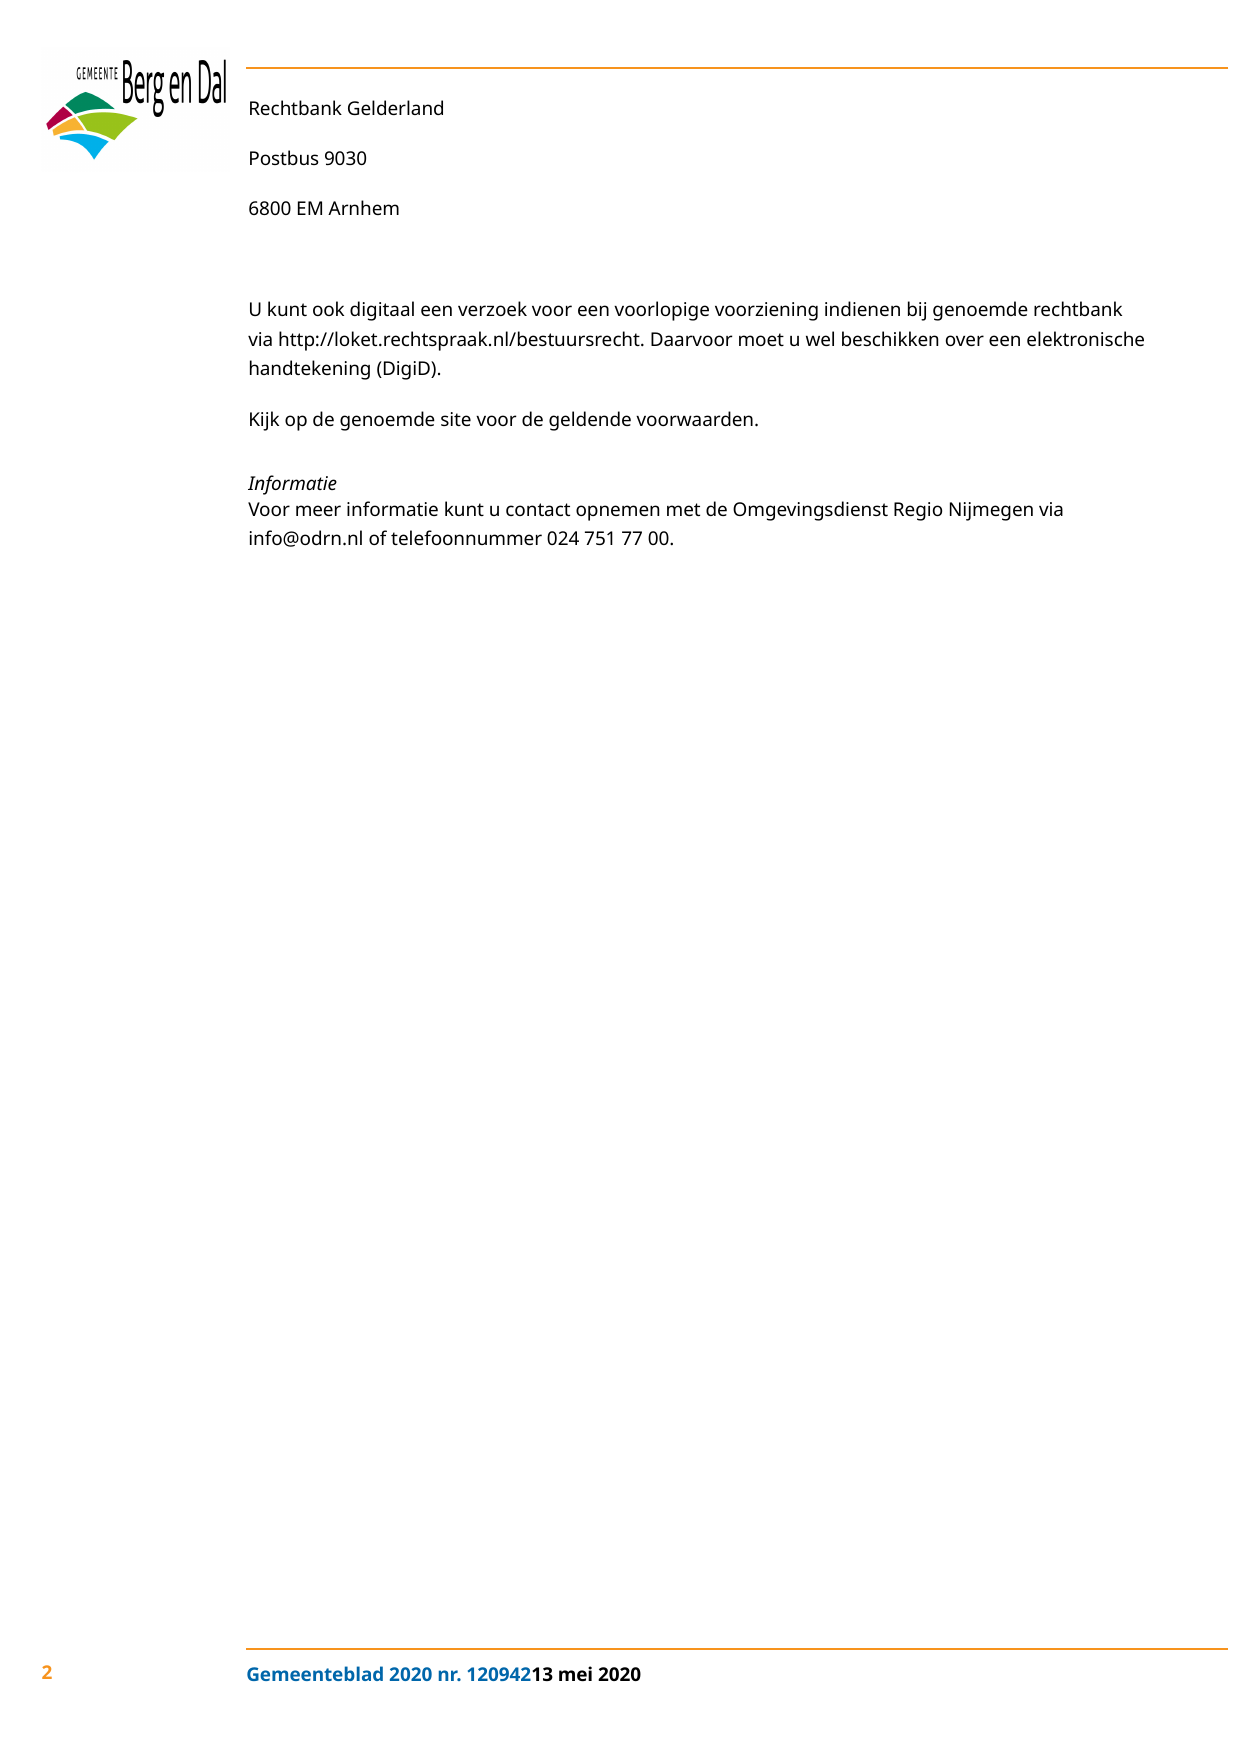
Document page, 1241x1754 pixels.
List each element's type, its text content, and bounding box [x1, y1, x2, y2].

text Voor meer informatie kunt u contact opnemen met de Omgevingsdienst Regio Nijmegen via info@odrn.nl of telefoonnummer 024 751 77 00. [248, 496, 1152, 551]
picture [41, 47, 231, 172]
text Rechtbank Gelderland [248, 95, 1152, 121]
text U kunt ook digitaal een verzoek voor een voorlopige voorziening indienen bij genoemde rechtbank via http://loket.rechtspraak.nl/bestuursrecht. Daarvoor moet u wel beschikken over een elektronische handtekening (DigiD). [248, 296, 1152, 381]
text Informatie [248, 470, 1152, 496]
text Kijk op de genoemde site voor de geldende voorwaarden. [248, 406, 1152, 432]
text Postbus 9030 [248, 145, 1152, 171]
text 6800 EM Arnhem [248, 196, 1152, 221]
